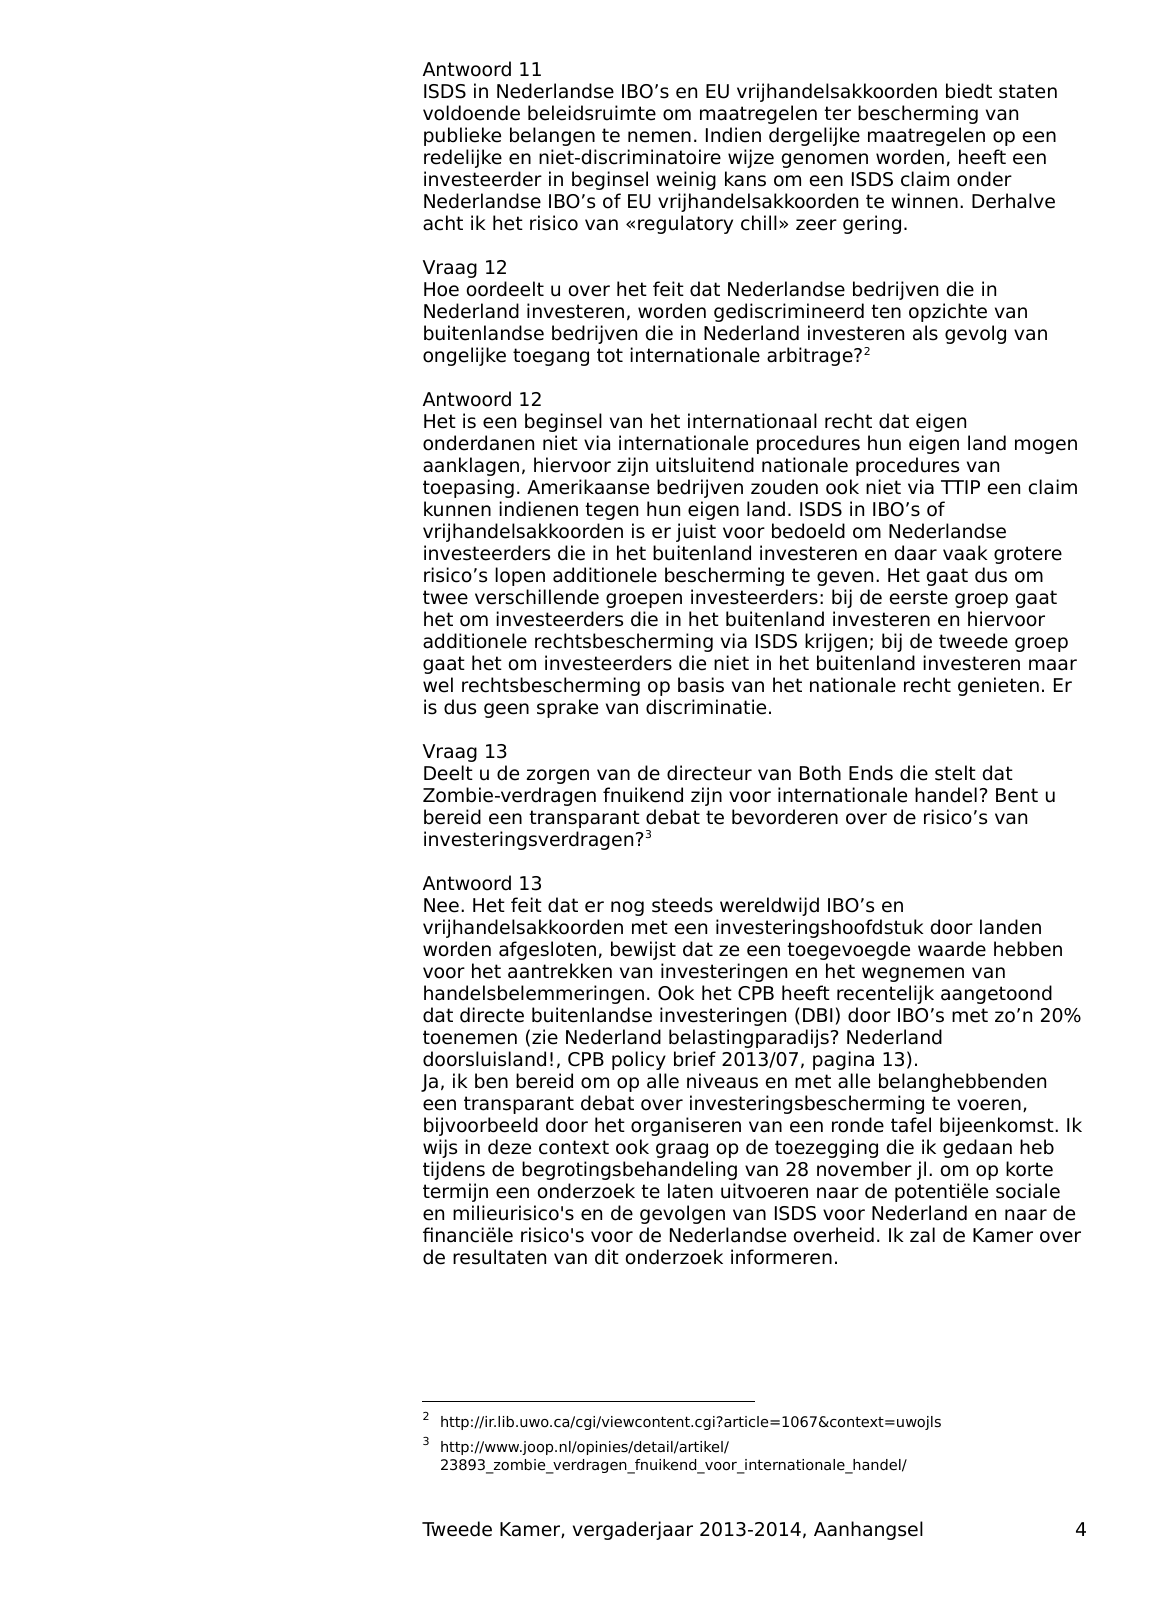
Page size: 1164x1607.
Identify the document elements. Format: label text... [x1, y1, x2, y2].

text Vraag 13 [422, 741, 1087, 763]
text Het is een beginsel van het internationaal recht dat eigen onderdanen niet via internationale procedures hun eigen land mogen aanklagen, hiervoor zijn uitsluitend nationale procedures van toepasing. Amerikaanse bedrijven zouden ook niet via TTIP een claim kunnen indienen tegen hun eigen land. ISDS in IBO’s of vrijhandelsakkoorden is er juist voor bedoeld om Nederlandse investeerders die in het buitenland investeren en daar vaak grotere risico’s lopen additionele bescherming te geven. Het gaat dus om twee verschillende groepen investeerders: bij de eerste groep gaat het om investeerders die in het buitenland investeren en hiervoor additionele rechtsbescherming via ISDS krijgen; bij de tweede groep gaat het om investeerders die niet in het buitenland investeren maar wel rechtsbescherming op basis van het nationale recht genieten. Er is dus geen sprake van discriminatie. [422, 411, 1087, 719]
text Deelt u de zorgen van de directeur van Both Ends die stelt dat Zombie-verdragen fnuikend zijn voor internationale handel? Bent u bereid een transparant debat te bevorderen over de risico’s van investeringsverdragen? [422, 763, 1087, 851]
text Antwoord 13 [422, 873, 1087, 895]
text Antwoord 12 [422, 389, 1087, 411]
text Hoe oordeelt u over het feit dat Nederlandse bedrijven die in Nederland investeren, worden gediscrimineerd ten opzichte van buitenlandse bedrijven die in Nederland investeren als gevolg van ongelijke toegang tot internationale arbitrage? [422, 279, 1087, 367]
text http://www.joop.nl/opinies/detail/artikel/23893_zombie_verdragen_fnuikend_voor_internationale_handel/ [422, 1435, 1087, 1474]
text Nee. Het feit dat er nog steeds wereldwijd IBO’s en vrijhandelsakkoorden met een investeringshoofdstuk door landen worden afgesloten, bewijst dat ze een toegevoegde waarde hebben voor het aantrekken van investeringen en het wegnemen van handelsbelemmeringen. Ook het CPB heeft recentelijk aangetoond dat directe buitenlandse investeringen (DBI) door IBO’s met zo’n 20% toenemen (zie Nederland belastingparadijs? Nederland doorsluisland!, CPB policy brief 2013/07, pagina 13). [422, 895, 1087, 1071]
text http://ir.lib.uwo.ca/cgi/viewcontent.cgi?article=1067&context=uwojls [422, 1410, 1087, 1432]
text ISDS in Nederlandse IBO’s en EU vrijhandelsakkoorden biedt staten voldoende beleidsruimte om maatregelen ter bescherming van publieke belangen te nemen. Indien dergelijke maatregelen op een redelijke en niet-discriminatoire wijze genomen worden, heeft een investeerder in beginsel weinig kans om een ISDS claim onder Nederlandse IBO’s of EU vrijhandelsakkoorden te winnen. Derhalve acht ik het risico van «regulatory chill» zeer gering. [422, 81, 1087, 235]
text Vraag 12 [422, 257, 1087, 279]
text Antwoord 11 [422, 59, 1087, 81]
text Ja, ik ben bereid om op alle niveaus en met alle belanghebbenden een transparant debat over investeringsbescherming te voeren, bijvoorbeeld door het organiseren van een ronde tafel bijeenkomst. Ik wijs in deze context ook graag op de toezegging die ik gedaan heb tijdens de begrotingsbehandeling van 28 november jl. om op korte termijn een onderzoek te laten uitvoeren naar de potentiële sociale en milieurisico's en de gevolgen van ISDS voor Nederland en naar de financiële risico's voor de Nederlandse overheid. Ik zal de Kamer over de resultaten van dit onderzoek informeren. [422, 1071, 1087, 1269]
